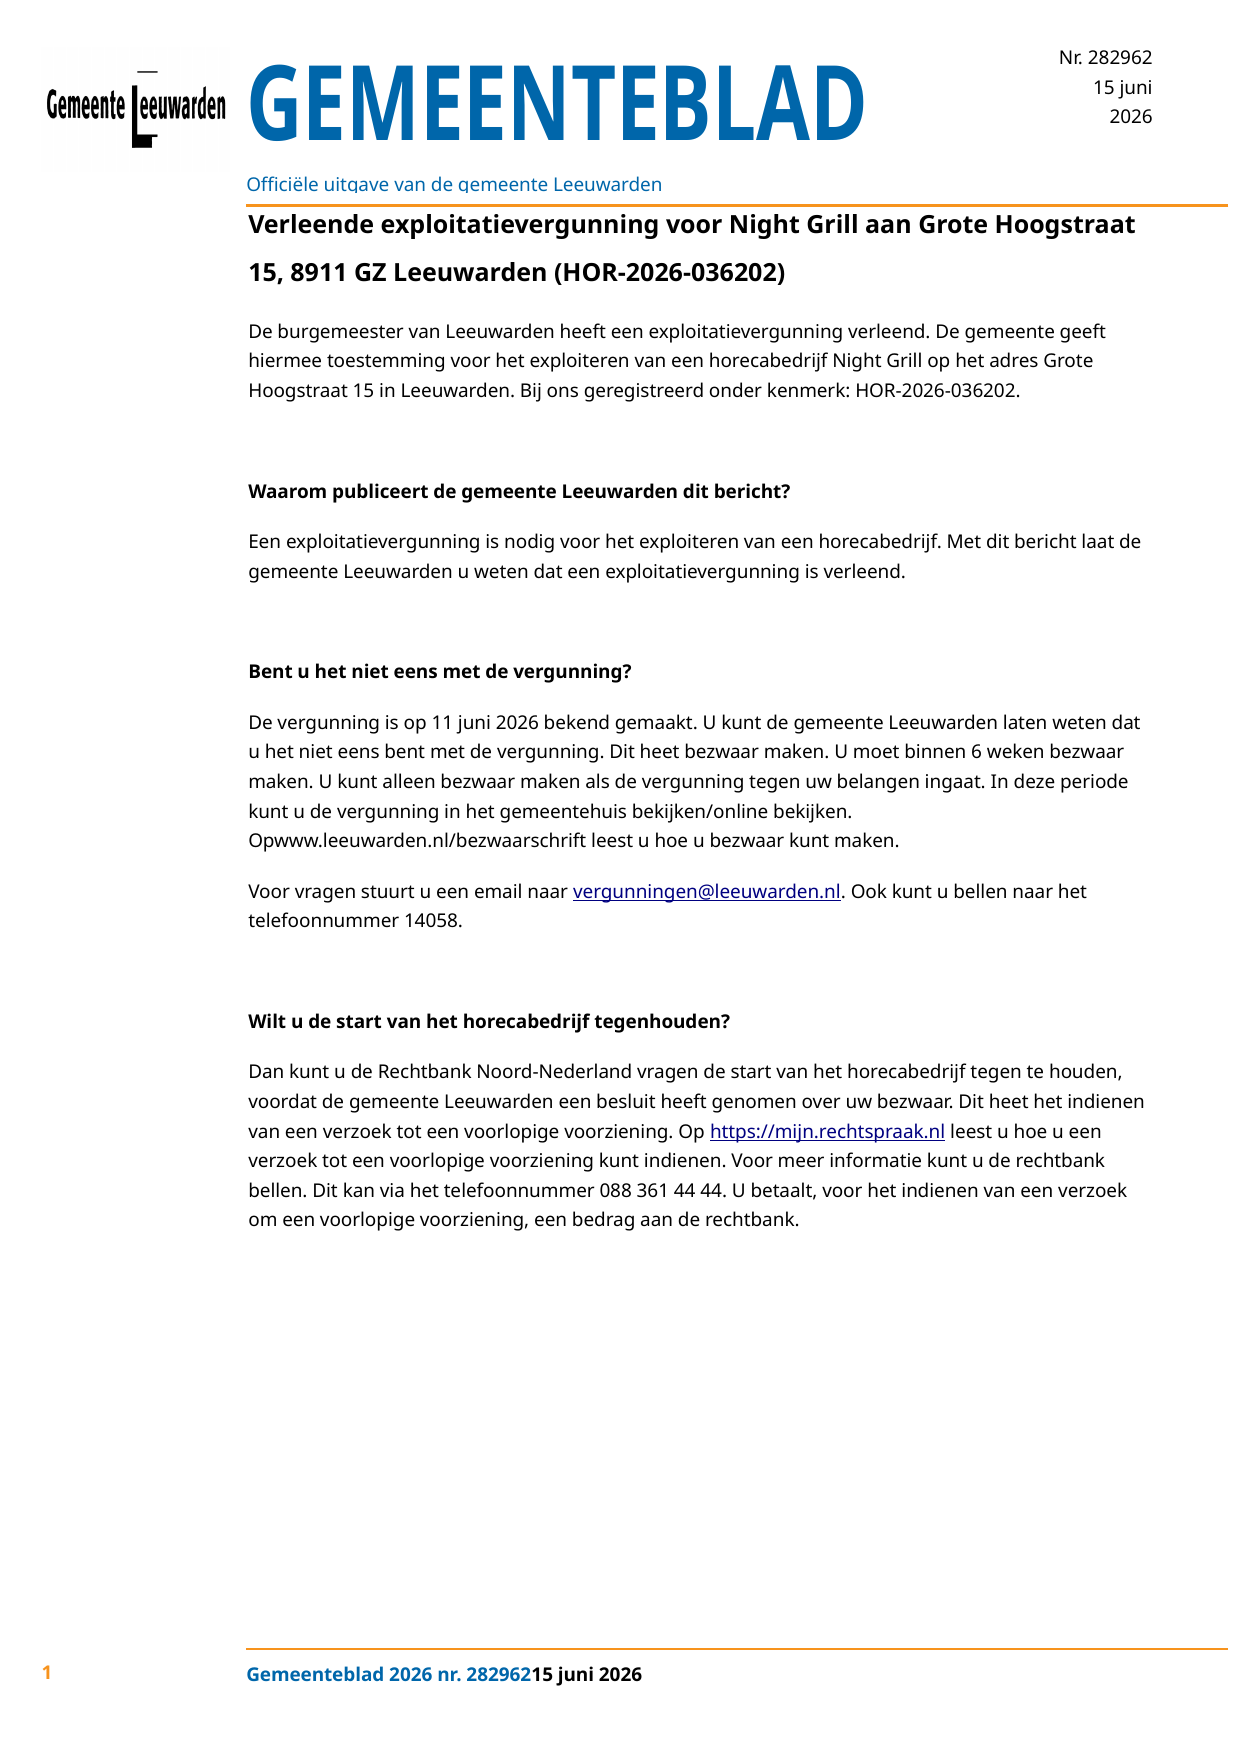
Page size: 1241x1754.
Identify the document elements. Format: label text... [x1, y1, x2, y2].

text Waarom publiceert de gemeente Leeuwarden dit bericht? [248, 478, 1152, 504]
text Verleende exploitatievergunning voor Night Grill aan Grote Hoogstraat 15, 8911 GZ Leeuwarden (HOR-2026-036202) [248, 207, 1152, 288]
text De burgemeester van Leeuwarden heeft een exploitatievergunning verleend. De gemeente geeft hiermee toestemming voor het exploiteren van een horecabedrijf Night Grill op het adres Grote Hoogstraat 15 in Leeuwarden. Bij ons geregistreerd onder kenmerk: HOR-2026-036202. [248, 318, 1152, 403]
text Dan kunt u de Rechtbank Noord-Nederland vragen de start van het horecabedrijf tegen te houden, voordat de gemeente Leeuwarden een besluit heeft genomen over uw bezwaar. Dit heet het indienen van een verzoek tot een voorlopige voorziening. Op https://mijn.rechtspraak.nl leest u hoe u een verzoek tot een voorlopige voorziening kunt indienen. Voor meer informatie kunt u de rechtbank bellen. Dit kan via het telefoonnummer 088 361 44 44. U betaalt, voor het indienen van een verzoek om een voorlopige voorziening, een bedrag aan de rechtbank. [248, 1059, 1152, 1232]
text Een exploitatievergunning is nodig voor het exploiteren van een horecabedrijf. Met dit bericht laat de gemeente Leeuwarden u weten dat een exploitatievergunning is verleend. [248, 528, 1152, 584]
text De vergunning is op 11 juni 2026 bekend gemaakt. U kunt de gemeente Leeuwarden laten weten dat u het niet eens bent met de vergunning. Dit heet bezwaar maken. U moet binnen 6 weken bezwaar maken. U kunt alleen bezwaar maken als de vergunning tegen uw belangen ingaat. In deze periode kunt u de vergunning in het gemeentehuis bekijken/online bekijken. Opwww.leeuwarden.nl/bezwaarschrift leest u hoe u bezwaar kunt maken. [248, 709, 1152, 853]
picture [41, 47, 231, 172]
text Voor vragen stuurt u een email naar vergunningen@leeuwarden.nl. Ook kunt u bellen naar het telefoonnummer 14058. [248, 878, 1152, 933]
text Wilt u de start van het horecabedrijf tegenhouden? [248, 1008, 1152, 1034]
text Bent u het niet eens met de vergunning? [248, 659, 1152, 684]
